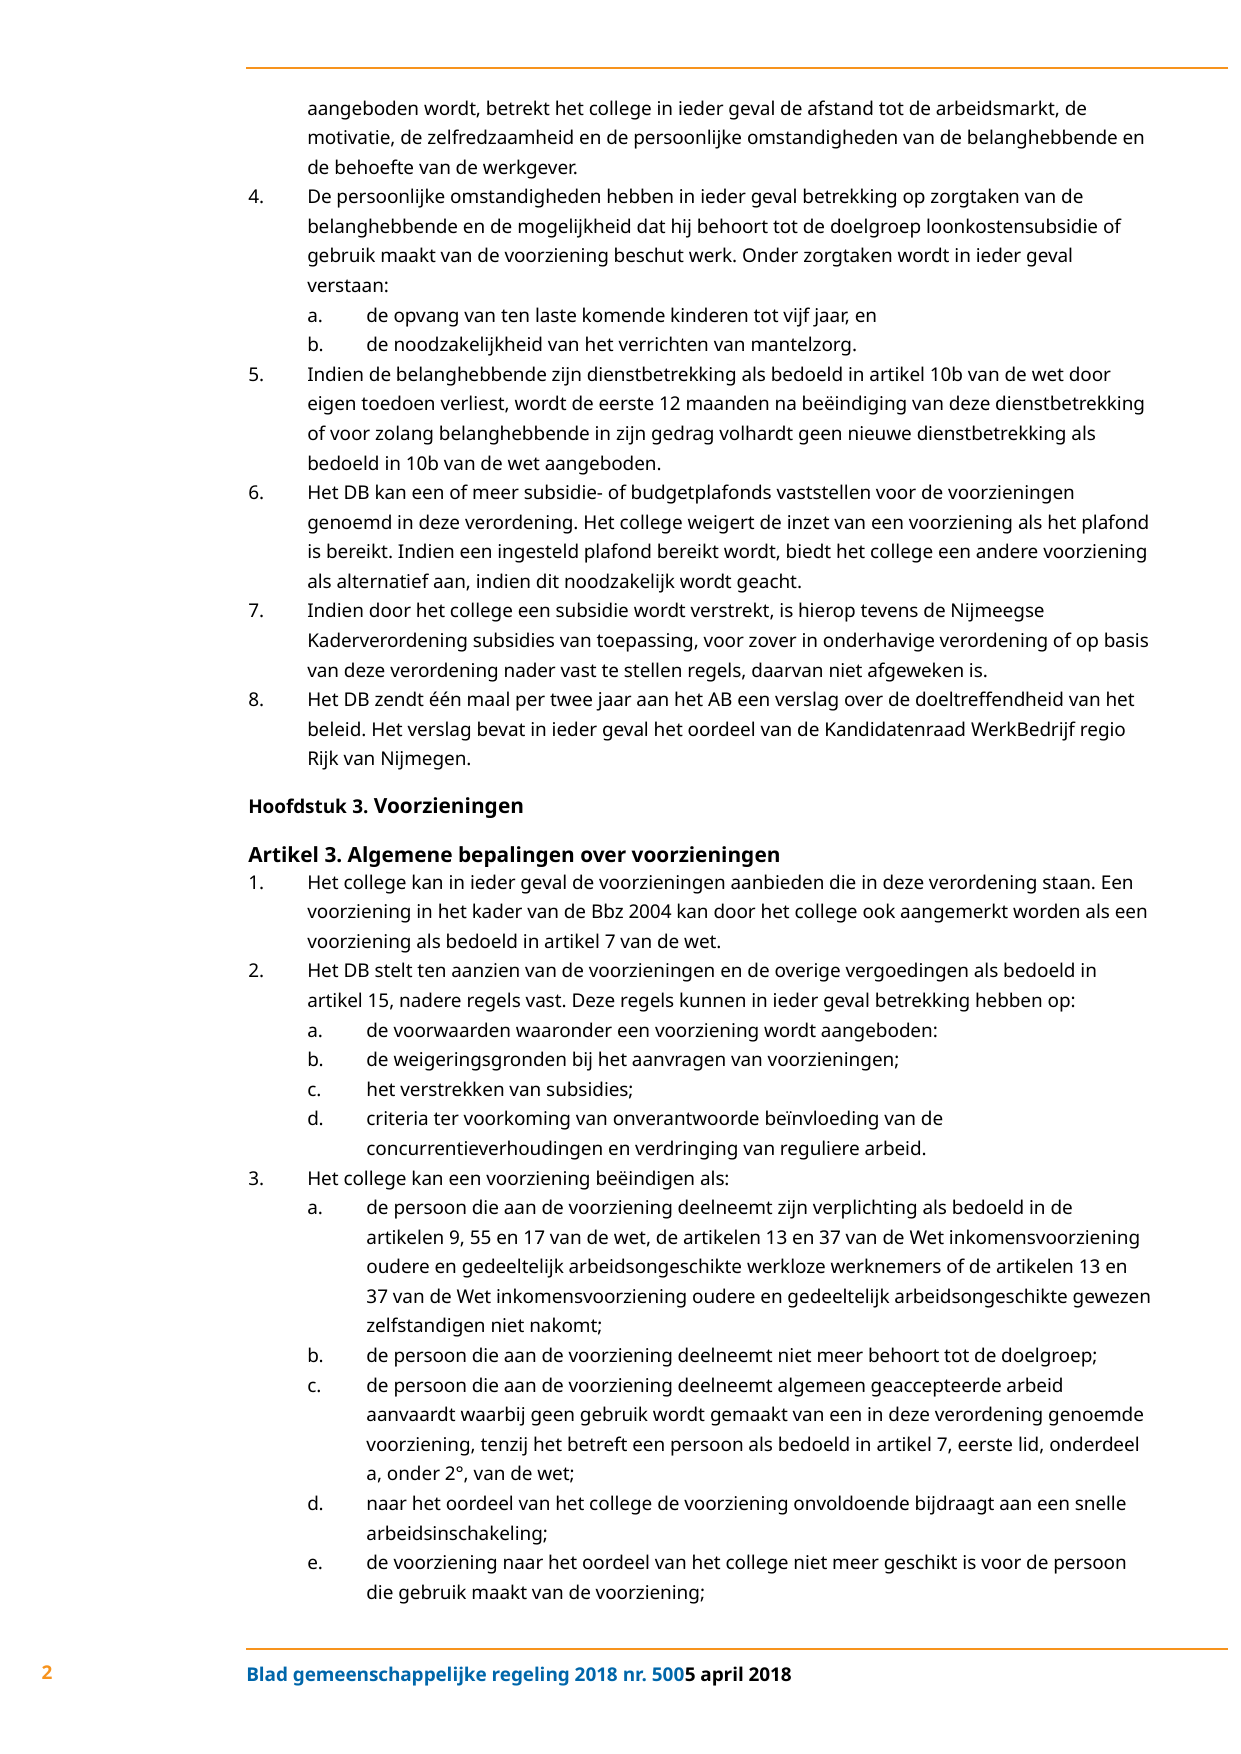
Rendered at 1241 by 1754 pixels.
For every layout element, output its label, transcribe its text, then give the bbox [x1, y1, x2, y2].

list de persoon die aan de voorziening deelneemt algemeen geaccepteerde arbeid aanvaardt waarbij geen gebruik wordt gemaakt van een in deze verordening genoemde voorziening, tenzij het betreft een persoon als bedoeld in artikel 7, eerste lid, onderdeel a, onder 2°, van de wet; [307, 1372, 1152, 1486]
list Het DB stelt ten aanzien van de voorzieningen en de overige vergoedingen als bedoeld in artikel 15, nadere regels vast. Deze regels kunnen in ieder geval betrekking hebben op: [248, 958, 1152, 1013]
list de noodzakelijkheid van het verrichten van mantelzorg. [307, 331, 1152, 357]
list aangeboden wordt, betrekt het college in ieder geval de afstand tot de arbeidsmarkt, de motivatie, de zelfredzaamheid en de persoonlijke omstandigheden van de belanghebbende en de behoefte van de werkgever. [248, 95, 1152, 180]
list criteria ter voorkoming van onverantwoorde beïnvloeding van de concurrentieverhoudingen en verdringing van reguliere arbeid. [307, 1106, 1152, 1161]
list Het DB kan een of meer subsidie- of budgetplafonds vaststellen voor de voorzieningen genoemd in deze verordening. Het college weigert de inzet van een voorziening als het plafond is bereikt. Indien een ingesteld plafond bereikt wordt, biedt het college een andere voorziening als alternatief aan, indien dit noodzakelijk wordt geacht. [248, 479, 1152, 594]
list Indien door het college een subsidie wordt verstrekt, is hierop tevens de Nijmeegse Kaderverordening subsidies van toepassing, voor zover in onderhavige verordening of op basis van deze verordening nader vast te stellen regels, daarvan niet afgeweken is. [248, 598, 1152, 683]
list de persoon die aan de voorziening deelneemt zijn verplichting als bedoeld in de artikelen 9, 55 en 17 van de wet, de artikelen 13 en 37 van de Wet inkomensvoorziening oudere en gedeeltelijk arbeidsongeschikte werkloze werknemers of de artikelen 13 en 37 van de Wet inkomensvoorziening oudere en gedeeltelijk arbeidsongeschikte gewezen zelfstandigen niet nakomt; [307, 1194, 1152, 1338]
picture [41, 47, 231, 172]
list de voorwaarden waaronder een voorziening wordt aangeboden: [307, 1017, 1152, 1043]
list Het DB zendt één maal per twee jaar aan het AB een verslag over de doeltreffendheid van het beleid. Het verslag bevat in ieder geval het oordeel van de Kandidatenraad WerkBedrijf regio Rijk van Nijmegen. [248, 686, 1152, 771]
list de voorziening naar het oordeel van het college niet meer geschikt is voor de persoon die gebruik maakt van de voorziening; [307, 1549, 1152, 1605]
text Hoofdstuk 3. Voorzieningen [248, 791, 1152, 820]
list de persoon die aan de voorziening deelneemt niet meer behoort tot de doelgroep; [307, 1342, 1152, 1368]
list de weigeringsgronden bij het aanvragen van voorzieningen; [307, 1046, 1152, 1072]
list Indien de belanghebbende zijn dienstbetrekking als bedoeld in artikel 10b van de wet door eigen toedoen verliest, wordt de eerste 12 maanden na beëindiging van deze dienstbetrekking of voor zolang belanghebbende in zijn gedrag volhardt geen nieuwe dienstbetrekking als bedoeld in 10b van de wet aangeboden. [248, 361, 1152, 476]
list De persoonlijke omstandigheden hebben in ieder geval betrekking op zorgtaken van de belanghebbende en de mogelijkheid dat hij behoort tot de doelgroep loonkostensubsidie of gebruik maakt van de voorziening beschut werk. Onder zorgtaken wordt in ieder geval verstaan: [248, 183, 1152, 298]
list de opvang van ten laste komende kinderen tot vijf jaar, en [307, 302, 1152, 328]
text Artikel 3. Algemene bepalingen over voorzieningen [248, 841, 1152, 869]
list het verstrekken van subsidies; [307, 1076, 1152, 1102]
list naar het oordeel van het college de voorziening onvoldoende bijdraagt aan een snelle arbeidsinschakeling; [307, 1490, 1152, 1546]
list Het college kan in ieder geval de voorzieningen aanbieden die in deze verordening staan. Een voorziening in het kader van de Bbz 2004 kan door het college ook aangemerkt worden als een voorziening als bedoeld in artikel 7 van de wet. [248, 869, 1152, 954]
list Het college kan een voorziening beëindigen als: [248, 1165, 1152, 1191]
